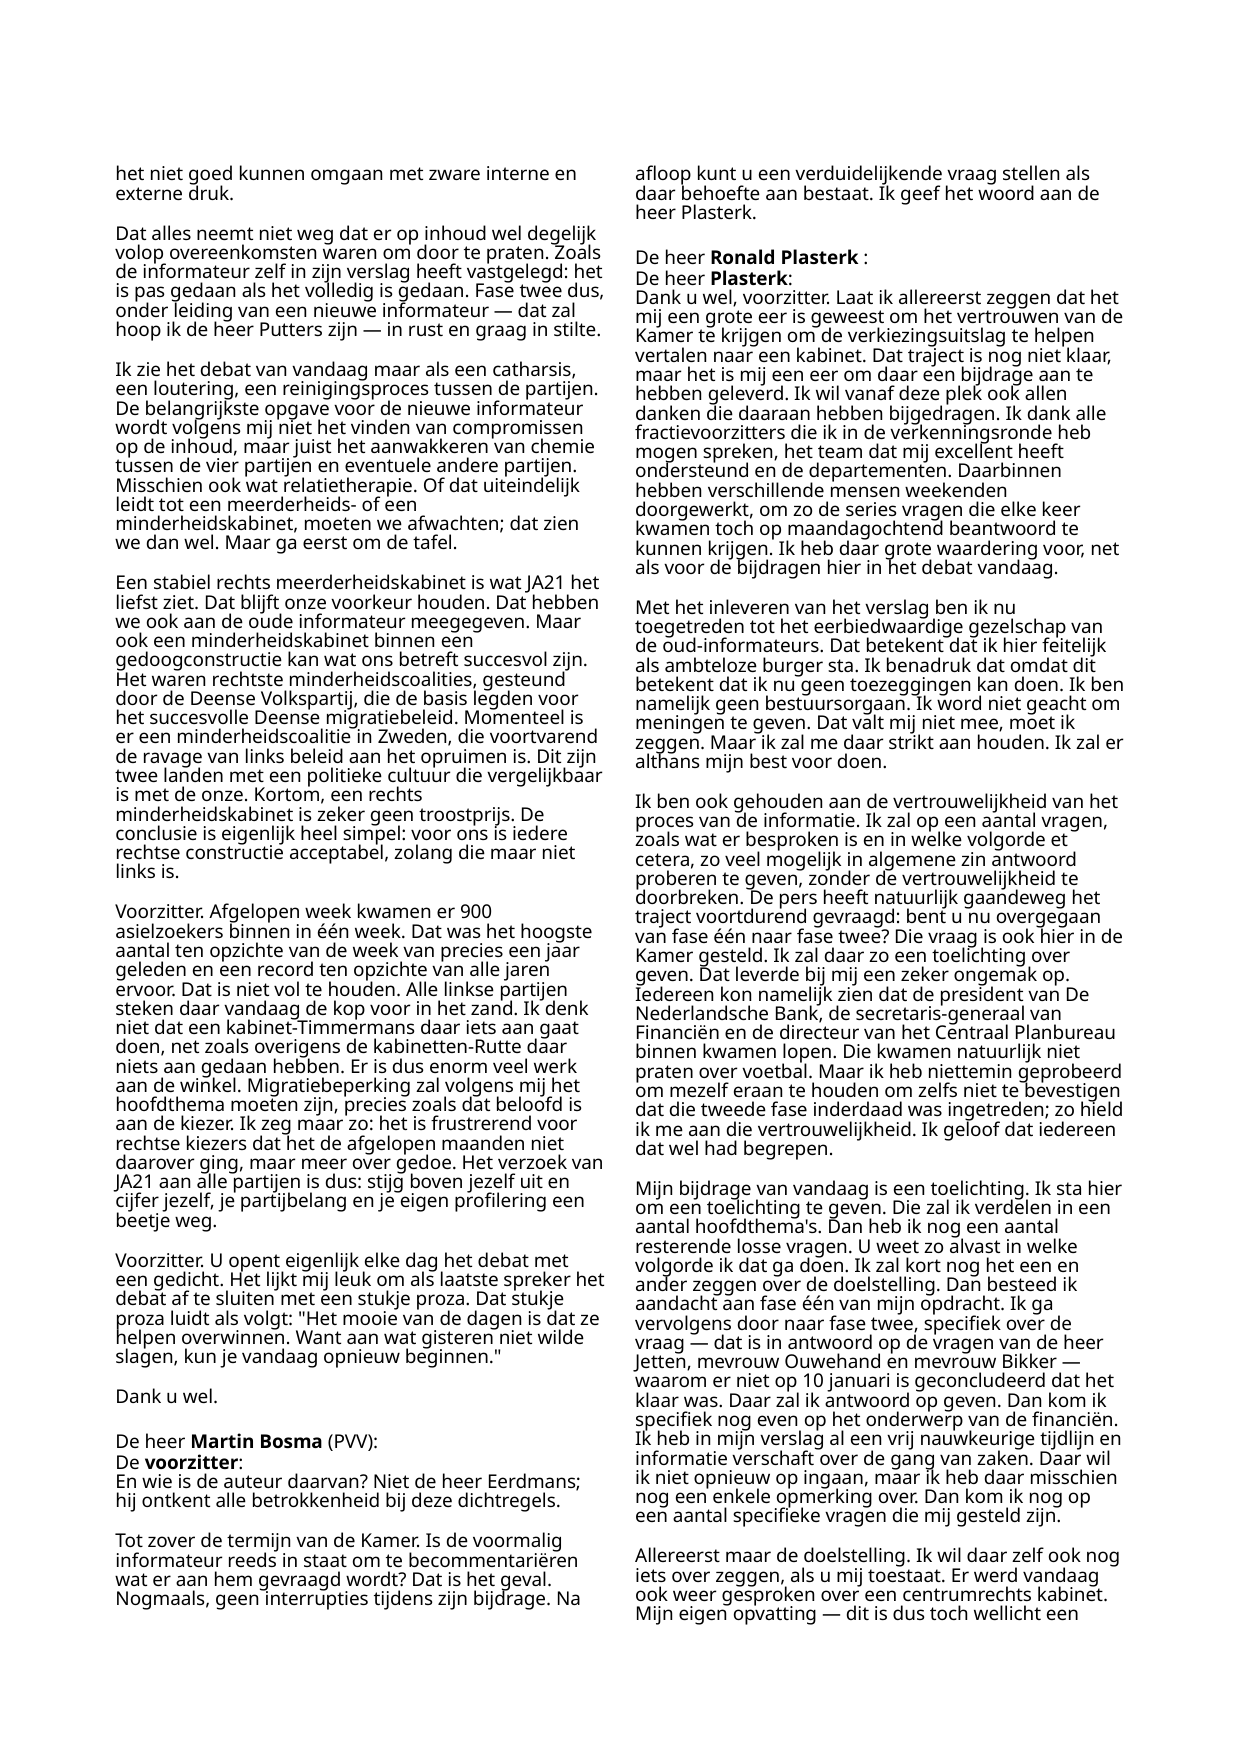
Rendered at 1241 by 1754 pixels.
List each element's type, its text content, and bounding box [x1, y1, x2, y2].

text Met het inleveren van het verslag ben ik nu toegetreden tot het eerbiedwaardige gezelschap van de oud-informateurs. Dat betekent dat ik hier feitelijk als ambteloze burger sta. Ik benadruk dat omdat dit betekent dat ik nu geen toezeggingen kan doen. Ik ben namelijk geen bestuursorgaan. Ik word niet geacht om meningen te geven. Dat valt mij niet mee, moet ik zeggen. Maar ik zal me daar strikt aan houden. Ik zal er althans mijn best voor doen. [635, 599, 1125, 772]
text Ik zie het debat van vandaag maar als een catharsis, een loutering, een reinigingsproces tussen de partijen. De belangrijkste opgave voor de nieuwe informateur wordt volgens mij niet het vinden van compromissen op de inhoud, maar juist het aanwakkeren van chemie tussen de vier partijen en eventuele andere partijen. Misschien ook wat relatietherapie. Of dat uiteindelijk leidt tot een meerderheids- of een minderheidskabinet, moeten we afwachten; dat zien we dan wel. Maar ga eerst om de tafel. [115, 361, 605, 554]
text afloop kunt u een verduidelijkende vraag stellen als daar behoefte aan bestaat. Ik geef het woord aan de heer Plasterk. [635, 165, 1125, 223]
text Allereerst maar de doelstelling. Ik wil daar zelf ook nog iets over zeggen, als u mij toestaat. Er werd vandaag ook weer gesproken over een centrumrechts kabinet. Mijn eigen opvatting — dit is dus toch wellicht een [635, 1547, 1125, 1624]
text De heer Plasterk: [635, 270, 1125, 289]
text Tot zover de termijn van de Kamer. Is de voormalig informateur reeds in staat om te becommentariëren wat er aan hem gevraagd wordt? Dat is het geval. Nogmaals, geen interrupties tijdens zijn bijdrage. Na [115, 1532, 605, 1609]
text De heer Ronald Plasterk : [635, 244, 1125, 270]
text Voorzitter. Afgelopen week kwamen er 900 asielzoekers binnen in één week. Dat was het hoogste aantal ten opzichte van de week van precies een jaar geleden en een record ten opzichte van alle jaren ervoor. Dat is niet vol te houden. Alle linkse partijen steken daar vandaag de kop voor in het zand. Ik denk niet dat een kabinet-Timmermans daar iets aan gaat doen, net zoals overigens de kabinetten-Rutte daar niets aan gedaan hebben. Er is dus enorm veel werk aan de winkel. Migratiebeperking zal volgens mij het hoofdthema moeten zijn, precies zoals dat beloofd is aan de kiezer. Ik zeg maar zo: het is frustrerend voor rechtse kiezers dat het de afgelopen maanden niet daarover ging, maar meer over gedoe. Het verzoek van JA21 aan alle partijen is dus: stijg boven jezelf uit en cijfer jezelf, je partijbelang en je eigen profilering een beetje weg. [115, 903, 605, 1231]
text Dat alles neemt niet weg dat er op inhoud wel degelijk volop overeenkomsten waren om door te praten. Zoals de informateur zelf in zijn verslag heeft vastgelegd: het is pas gedaan als het volledig is gedaan. Fase twee dus, onder leiding van een nieuwe informateur — dat zal hoop ik de heer Putters zijn — in rust en graag in stilte. [115, 224, 605, 340]
text Dank u wel. [115, 1388, 605, 1407]
text De voorzitter: [115, 1454, 605, 1473]
text Ik ben ook gehouden aan de vertrouwelijkheid van het proces van de informatie. Ik zal op een aantal vragen, zoals wat er besproken is en in welke volgorde et cetera, zo veel mogelijk in algemene zin antwoord proberen te geven, zonder de vertrouwelijkheid te doorbreken. De pers heeft natuurlijk gaandeweg het traject voortdurend gevraagd: bent u nu overgegaan van fase één naar fase twee? Die vraag is ook hier in de Kamer gesteld. Ik zal daar zo een toelichting over geven. Dat leverde bij mij een zeker ongemak op. Iedereen kon namelijk zien dat de president van De Nederlandsche Bank, de secretaris-generaal van Financiën en de directeur van het Centraal Planbureau binnen kwamen lopen. Die kwamen natuurlijk niet praten over voetbal. Maar ik heb niettemin geprobeerd om mezelf eraan te houden om zelfs niet te bevestigen dat die tweede fase inderdaad was ingetreden; zo hield ik me aan die vertrouwelijkheid. Ik geloof dat iedereen dat wel had begrepen. [635, 793, 1125, 1159]
text En wie is de auteur daarvan? Niet de heer Eerdmans; hij ontkent alle betrokkenheid bij deze dichtregels. [115, 1473, 605, 1512]
text De heer Martin Bosma (PVV): [115, 1428, 605, 1454]
text Voorzitter. U opent eigenlijk elke dag het debat met een gedicht. Het lijkt mij leuk om als laatste spreker het debat af te sluiten met een stukje proza. Dat stukje proza luidt als volgt: "Het mooie van de dagen is dat ze helpen overwinnen. Want aan wat gisteren niet wilde slagen, kun je vandaag opnieuw beginnen." [115, 1252, 605, 1367]
text het niet goed kunnen omgaan met zware interne en externe druk. [115, 165, 605, 204]
text Mijn bijdrage van vandaag is een toelichting. Ik sta hier om een toelichting te geven. Die zal ik verdelen in een aantal hoofdthema's. Dan heb ik nog een aantal resterende losse vragen. U weet zo alvast in welke volgorde ik dat ga doen. Ik zal kort nog het een en ander zeggen over de doelstelling. Dan besteed ik aandacht aan fase één van mijn opdracht. Ik ga vervolgens door naar fase twee, specifiek over de vraag — dat is in antwoord op de vragen van de heer Jetten, mevrouw Ouwehand en mevrouw Bikker — waarom er niet op 10 januari is geconcludeerd dat het klaar was. Daar zal ik antwoord op geven. Dan kom ik specifiek nog even op het onderwerp van de financiën. Ik heb in mijn verslag al een vrij nauwkeurige tijdlijn en informatie verschaft over de gang van zaken. Daar wil ik niet opnieuw op ingaan, maar ik heb daar misschien nog een enkele opmerking over. Dan kom ik nog op een aantal specifieke vragen die mij gesteld zijn. [635, 1180, 1125, 1527]
text Dank u wel, voorzitter. Laat ik allereerst zeggen dat het mij een grote eer is geweest om het vertrouwen van de Kamer te krijgen om de verkiezingsuitslag te helpen vertalen naar een kabinet. Dat traject is nog niet klaar, maar het is mij een eer om daar een bijdrage aan te hebben geleverd. Ik wil vanaf deze plek ook allen danken die daaraan hebben bijgedragen. Ik dank alle fractievoorzitters die ik in de verkenningsronde heb mogen spreken, het team dat mij excellent heeft ondersteund en de departementen. Daarbinnen hebben verschillende mensen weekenden doorgewerkt, om zo de series vragen die elke keer kwamen toch op maandagochtend beantwoord te kunnen krijgen. Ik heb daar grote waardering voor, net als voor de bijdragen hier in het debat vandaag. [635, 289, 1125, 578]
text Een stabiel rechts meerderheidskabinet is wat JA21 het liefst ziet. Dat blijft onze voorkeur houden. Dat hebben we ook aan de oude informateur meegegeven. Maar ook een minderheidskabinet binnen een gedoogconstructie kan wat ons betreft succesvol zijn. Het waren rechtste minderheidscoalities, gesteund door de Deense Volkspartij, die de basis legden voor het succesvolle Deense migratiebeleid. Momenteel is er een minderheidscoalitie in Zweden, die voortvarend de ravage van links beleid aan het opruimen is. Dit zijn twee landen met een politieke cultuur die vergelijkbaar is met de onze. Kortom, een rechts minderheidskabinet is zeker geen troostprijs. De conclusie is eigenlijk heel simpel: voor ons is iedere rechtse constructie acceptabel, zolang die maar niet links is. [115, 574, 605, 883]
